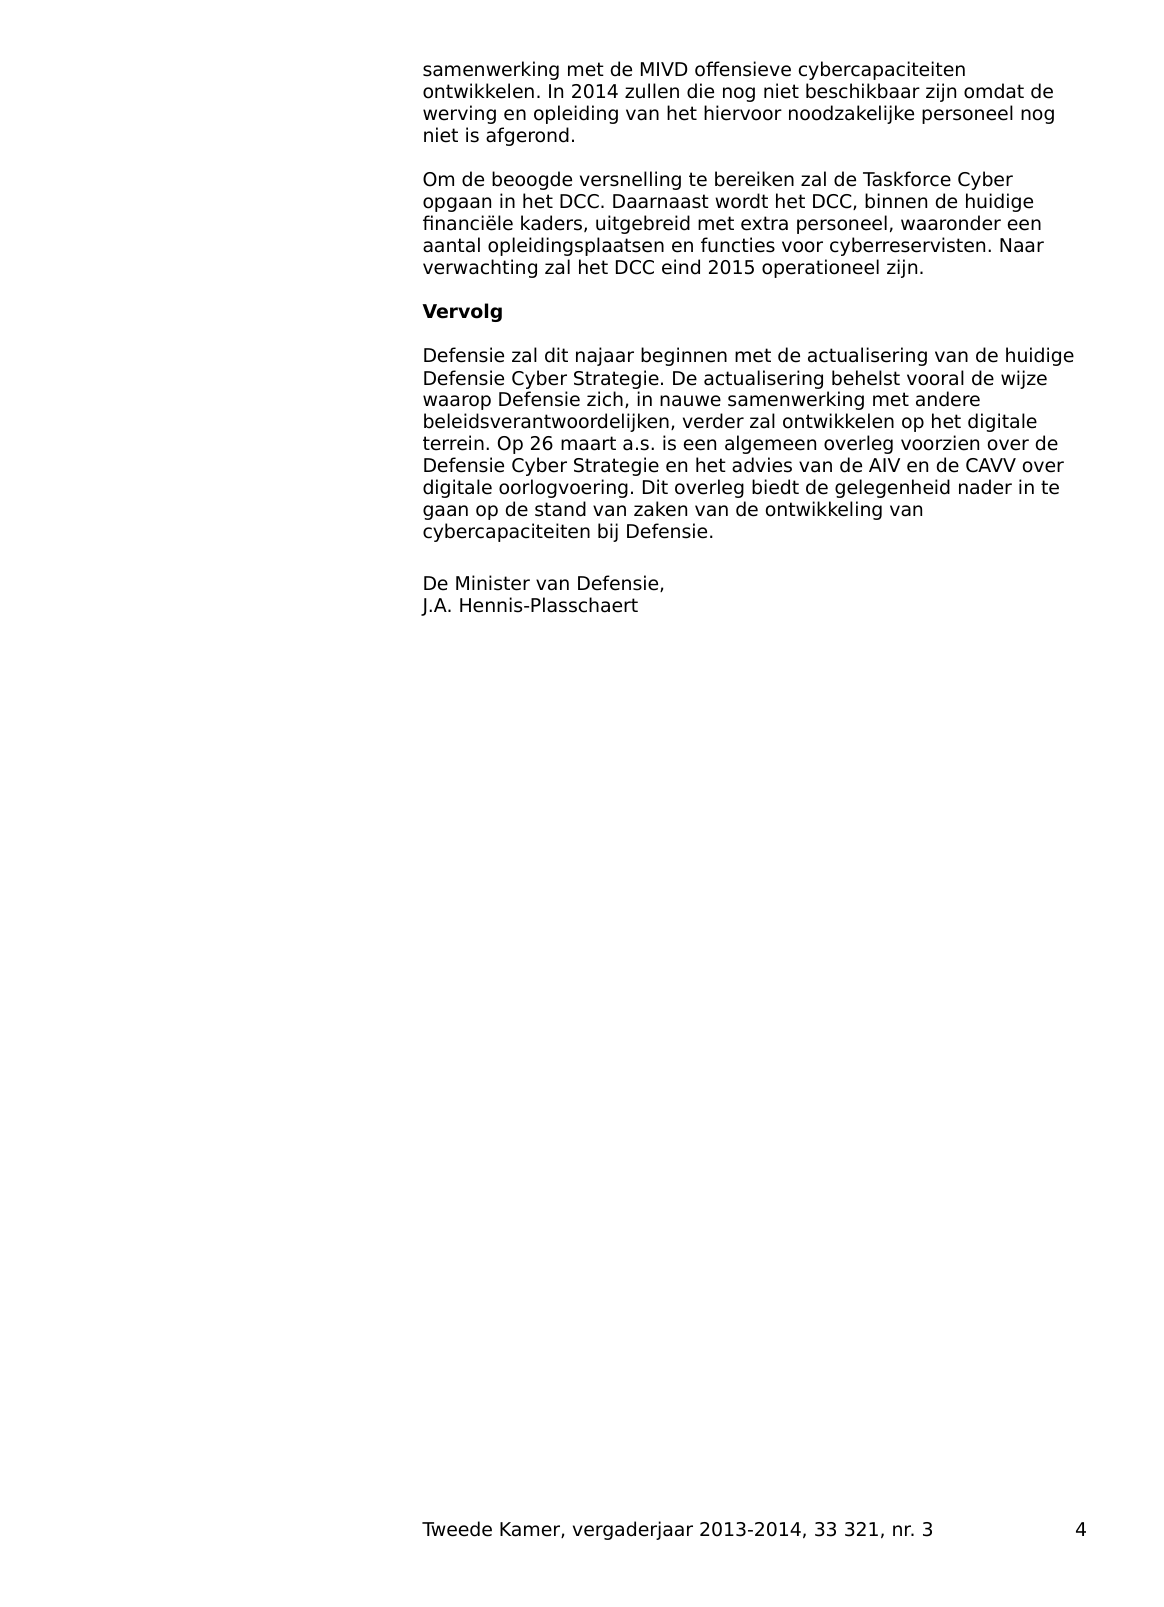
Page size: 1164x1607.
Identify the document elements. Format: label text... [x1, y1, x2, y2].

text Defensie zal dit najaar beginnen met de actualisering van de huidige Defensie Cyber Strategie. De actualisering behelst vooral de wijze waarop Defensie zich, in nauwe samenwerking met andere beleidsverantwoordelijken, verder zal ontwikkelen op het digitale terrein. Op 26 maart a.s. is een algemeen overleg voorzien over de Defensie Cyber Strategie en het advies van de AIV en de CAVV over digitale oorlogvoering. Dit overleg biedt de gelegenheid nader in te gaan op de stand van zaken van de ontwikkeling van cybercapaciteiten bij Defensie. [422, 345, 1087, 543]
text samenwerking met de MIVD offensieve cybercapaciteiten ontwikkelen. In 2014 zullen die nog niet beschikbaar zijn omdat de werving en opleiding van het hiervoor noodzakelijke personeel nog niet is afgerond. [422, 59, 1087, 147]
subtitle Vervolg [422, 301, 1087, 323]
text De Minister van Defensie, J.A. Hennis-Plasschaert [422, 573, 1087, 617]
text Om de beoogde versnelling te bereiken zal de Taskforce Cyber opgaan in het DCC. Daarnaast wordt het DCC, binnen de huidige financiële kaders, uitgebreid met extra personeel, waaronder een aantal opleidingsplaatsen en functies voor cyberreservisten. Naar verwachting zal het DCC eind 2015 operationeel zijn. [422, 169, 1087, 279]
